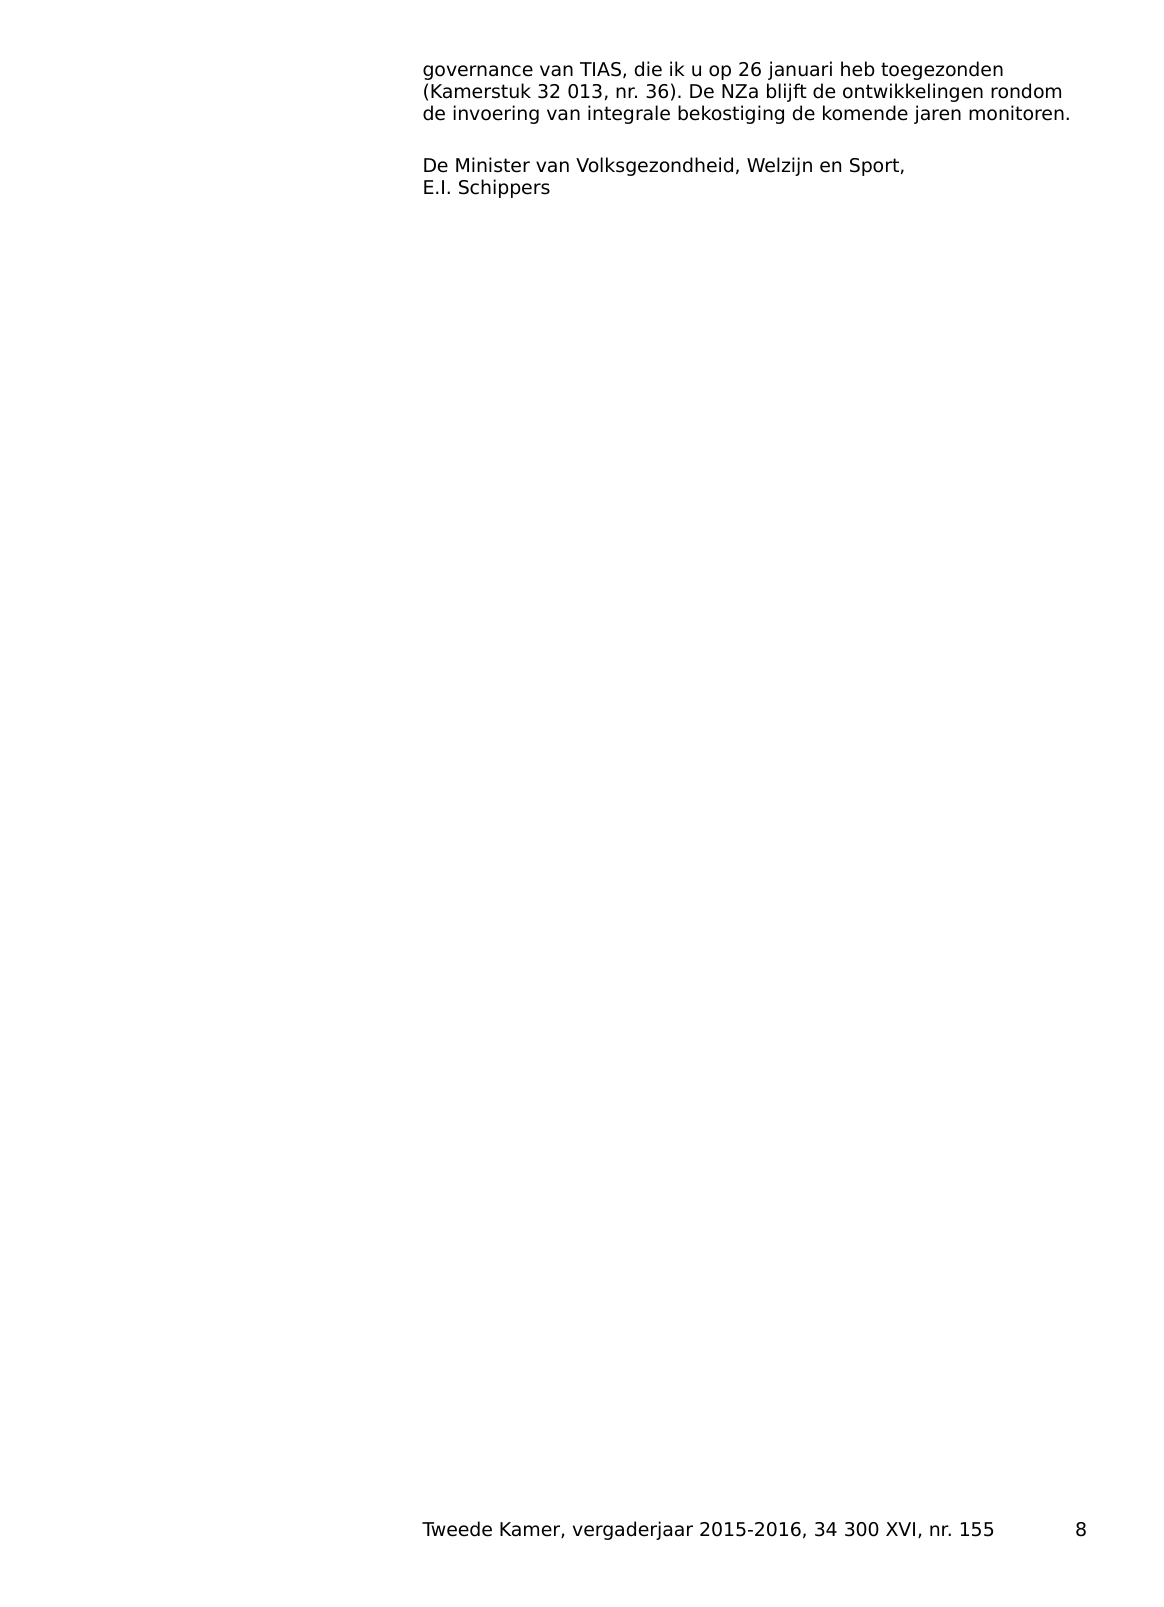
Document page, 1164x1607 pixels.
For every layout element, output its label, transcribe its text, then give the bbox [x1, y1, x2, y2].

text governance van TIAS, die ik u op 26 januari heb toegezonden (Kamerstuk 32 013, nr. 36). De NZa blijft de ontwikkelingen rondom de invoering van integrale bekostiging de komende jaren monitoren. [422, 59, 1087, 125]
text De Minister van Volksgezondheid, Welzijn en Sport, E.I. Schippers [422, 155, 1087, 199]
